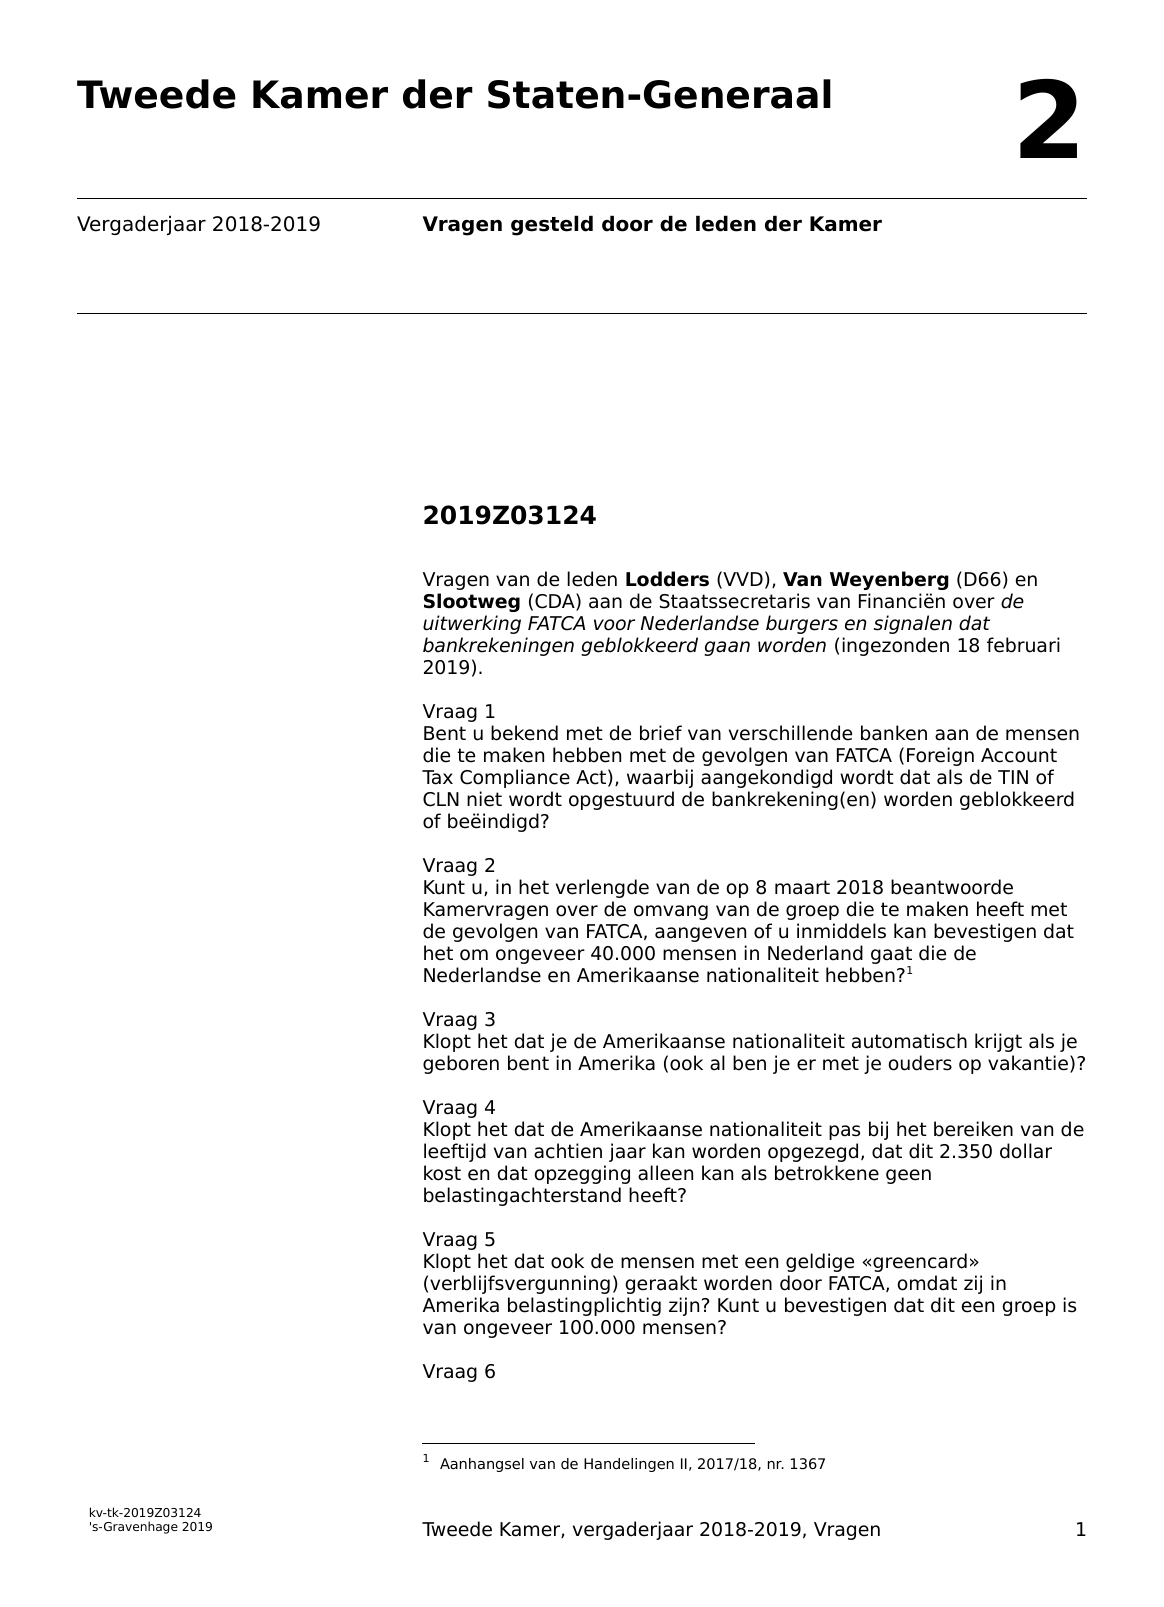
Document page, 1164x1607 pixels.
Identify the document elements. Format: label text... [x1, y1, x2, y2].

text Klopt het dat ook de mensen met een geldige «greencard» (verblijfsvergunning) geraakt worden door FATCA, omdat zij in Amerika belastingplichtig zijn? Kunt u bevestigen dat dit een groep is van ongeveer 100.000 mensen? [422, 1251, 1087, 1339]
text Vraag 5 [422, 1229, 1087, 1251]
table_cell Vragen gesteld door de leden der Kamer [422, 199, 1087, 313]
text Vraag 1 [422, 701, 1087, 723]
text Klopt het dat je de Amerikaanse nationaliteit automatisch krijgt als je geboren bent in Amerika (ook al ben je er met je ouders op vakantie)? [422, 1031, 1087, 1075]
text Vraag 3 [422, 1009, 1087, 1031]
text Aanhangsel van de Handelingen II, 2017/18, nr. 1367 [422, 1452, 1087, 1474]
text Bent u bekend met de brief van verschillende banken aan de mensen die te maken hebben met de gevolgen van FATCA (Foreign Account Tax Compliance Act), waarbij aangekondigd wordt dat als de TIN of CLN niet wordt opgestuurd de bankrekening(en) worden geblokkeerd of beëindigd? [422, 723, 1087, 833]
text Kunt u, in het verlengde van de op 8 maart 2018 beantwoorde Kamervragen over de omvang van de groep die te maken heeft met de gevolgen van FATCA, aangeven of u inmiddels kan bevestigen dat het om ongeveer 40.000 mensen in Nederland gaat die de Nederlandse en Amerikaanse nationaliteit hebben? [422, 877, 1087, 987]
table_cell Vergaderjaar 2018-2019 [77, 199, 422, 313]
text Vragen van de leden Lodders (VVD), Van Weyenberg (D66) en Slootweg (CDA) aan de Staatssecretaris van Financiën over de uitwerking FATCA voor Nederlandse burgers en signalen dat bankrekeningen geblokkeerd gaan worden (ingezonden 18 februari 2019). [422, 569, 1087, 679]
text Vraag 6 [422, 1361, 1087, 1383]
text Klopt het dat de Amerikaanse nationaliteit pas bij het bereiken van de leeftijd van achtien jaar kan worden opgezegd, dat dit 2.350 dollar kost en dat opzegging alleen kan als betrokkene geen belastingachterstand heeft? [422, 1119, 1087, 1207]
table_header 2 [886, 59, 1087, 198]
text 2019Z03124 [422, 501, 1087, 531]
text 's-Gravenhage 2019 [88, 1520, 323, 1534]
text Vraag 2 [422, 855, 1087, 877]
text Vraag 4 [422, 1097, 1087, 1119]
table_header Tweede Kamer der Staten-Generaal [77, 59, 886, 198]
text kv-tk-2019Z03124 [88, 1506, 323, 1520]
